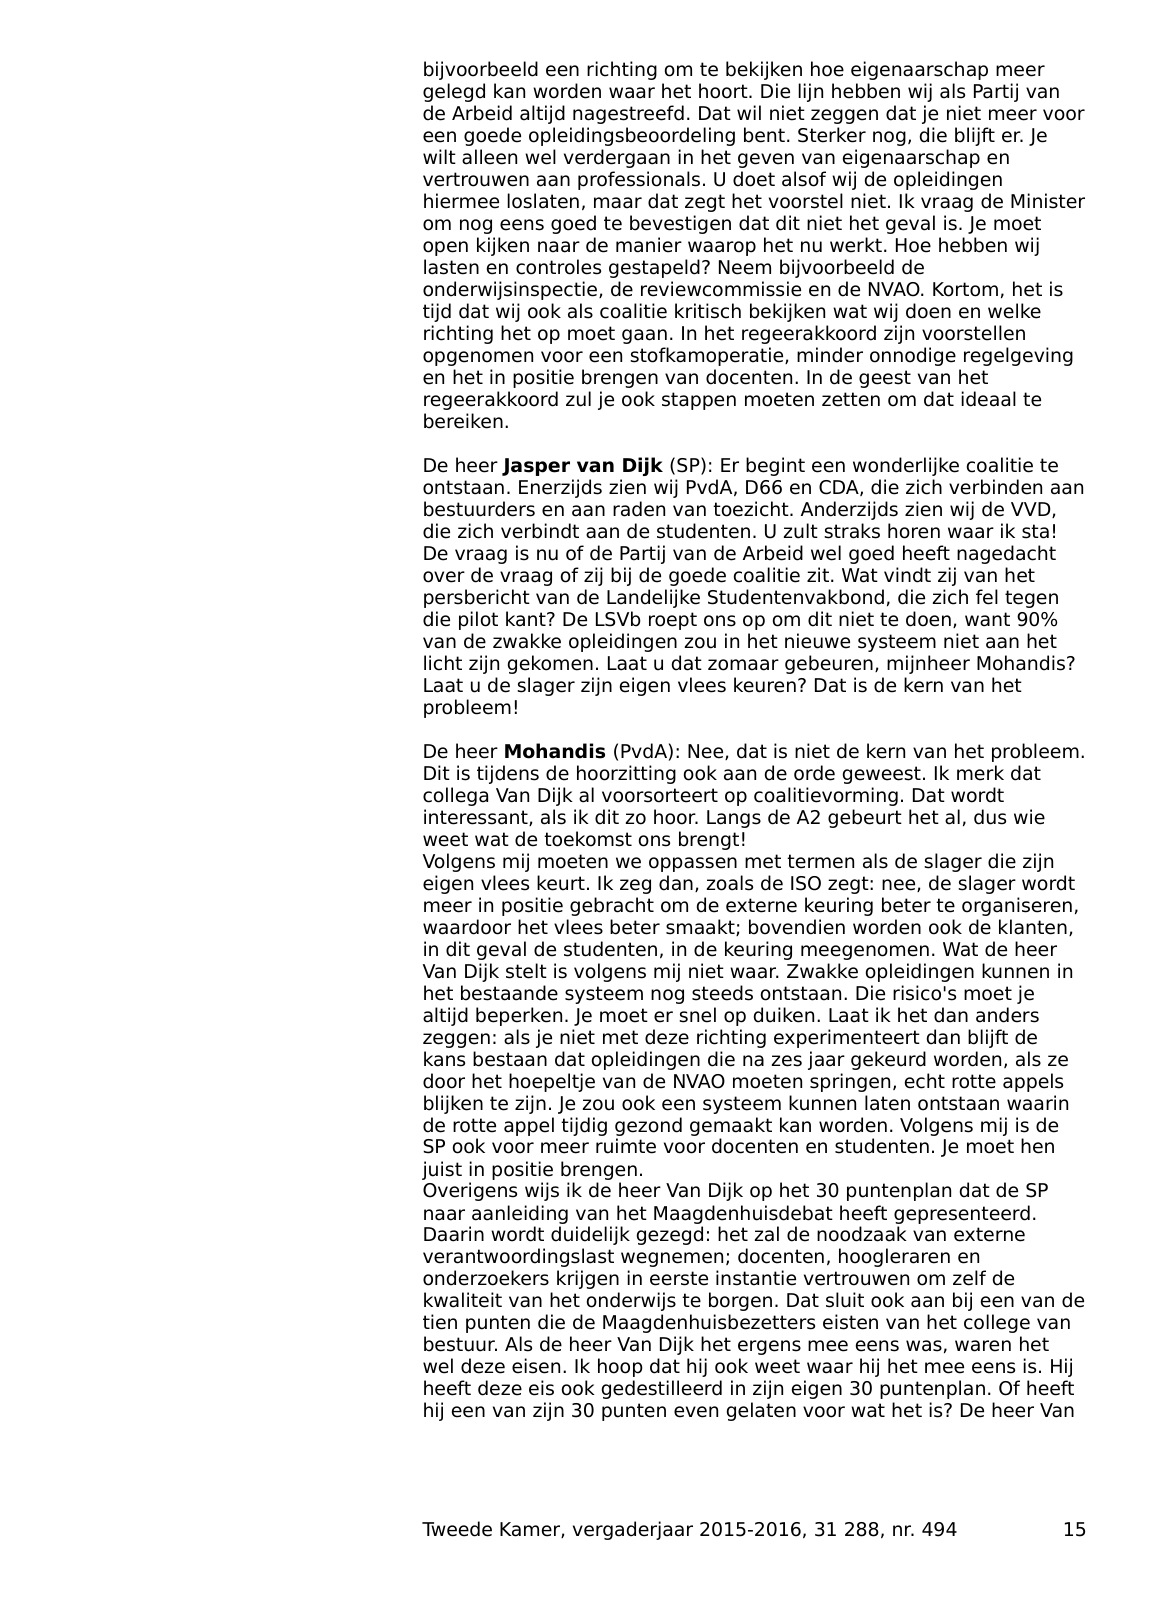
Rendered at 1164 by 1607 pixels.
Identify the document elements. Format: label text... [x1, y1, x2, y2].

text De vraag is nu of de Partij van de Arbeid wel goed heeft nagedacht over de vraag of zij bij de goede coalitie zit. Wat vindt zij van het persbericht van de Landelijke Studentenvakbond, die zich fel tegen die pilot kant? De LSVb roept ons op om dit niet te doen, want 90% van de zwakke opleidingen zou in het nieuwe systeem niet aan het licht zijn gekomen. Laat u dat zomaar gebeuren, mijnheer Mohandis? Laat u de slager zijn eigen vlees keuren? Dat is de kern van het probleem! [422, 543, 1087, 719]
text bijvoorbeeld een richting om te bekijken hoe eigenaarschap meer gelegd kan worden waar het hoort. Die lijn hebben wij als Partij van de Arbeid altijd nagestreefd. Dat wil niet zeggen dat je niet meer voor een goede opleidingsbeoordeling bent. Sterker nog, die blijft er. Je wilt alleen wel verdergaan in het geven van eigenaarschap en vertrouwen aan professionals. U doet alsof wij de opleidingen hiermee loslaten, maar dat zegt het voorstel niet. Ik vraag de Minister om nog eens goed te bevestigen dat dit niet het geval is. Je moet open kijken naar de manier waarop het nu werkt. Hoe hebben wij lasten en controles gestapeld? Neem bijvoorbeeld de onderwijsinspectie, de reviewcommissie en de NVAO. Kortom, het is tijd dat wij ook als coalitie kritisch bekijken wat wij doen en welke richting het op moet gaan. In het regeerakkoord zijn voorstellen opgenomen voor een stofkamoperatie, minder onnodige regelgeving en het in positie brengen van docenten. In de geest van het regeerakkoord zul je ook stappen moeten zetten om dat ideaal te bereiken. [422, 59, 1087, 433]
text De heer Mohandis (PvdA): Nee, dat is niet de kern van het probleem. Dit is tijdens de hoorzitting ook aan de orde geweest. Ik merk dat collega Van Dijk al voorsorteert op coalitievorming. Dat wordt interessant, als ik dit zo hoor. Langs de A2 gebeurt het al, dus wie weet wat de toekomst ons brengt! [422, 741, 1087, 851]
text De heer Jasper van Dijk (SP): Er begint een wonderlijke coalitie te ontstaan. Enerzijds zien wij PvdA, D66 en CDA, die zich verbinden aan bestuurders en aan raden van toezicht. Anderzijds zien wij de VVD, die zich verbindt aan de studenten. U zult straks horen waar ik sta! [422, 455, 1087, 543]
text Overigens wijs ik de heer Van Dijk op het 30 puntenplan dat de SP naar aanleiding van het Maagdenhuisdebat heeft gepresenteerd. Daarin wordt duidelijk gezegd: het zal de noodzaak van externe verantwoordingslast wegnemen; docenten, hoogleraren en onderzoekers krijgen in eerste instantie vertrouwen om zelf de kwaliteit van het onderwijs te borgen. Dat sluit ook aan bij een van de tien punten die de Maagdenhuisbezetters eisten van het college van bestuur. Als de heer Van Dijk het ergens mee eens was, waren het wel deze eisen. Ik hoop dat hij ook weet waar hij het mee eens is. Hij heeft deze eis ook gedestilleerd in zijn eigen 30 puntenplan. Of heeft hij een van zijn 30 punten even gelaten voor wat het is? De heer Van [422, 1180, 1087, 1422]
text Volgens mij moeten we oppassen met termen als de slager die zijn eigen vlees keurt. Ik zeg dan, zoals de ISO zegt: nee, de slager wordt meer in positie gebracht om de externe keuring beter te organiseren, waardoor het vlees beter smaakt; bovendien worden ook de klanten, in dit geval de studenten, in de keuring meegenomen. Wat de heer Van Dijk stelt is volgens mij niet waar. Zwakke opleidingen kunnen in het bestaande systeem nog steeds ontstaan. Die risico's moet je altijd beperken. Je moet er snel op duiken. Laat ik het dan anders zeggen: als je niet met deze richting experimenteert dan blijft de kans bestaan dat opleidingen die na zes jaar gekeurd worden, als ze door het hoepeltje van de NVAO moeten springen, echt rotte appels blijken te zijn. Je zou ook een systeem kunnen laten ontstaan waarin de rotte appel tijdig gezond gemaakt kan worden. Volgens mij is de SP ook voor meer ruimte voor docenten en studenten. Je moet hen juist in positie brengen. [422, 851, 1087, 1180]
